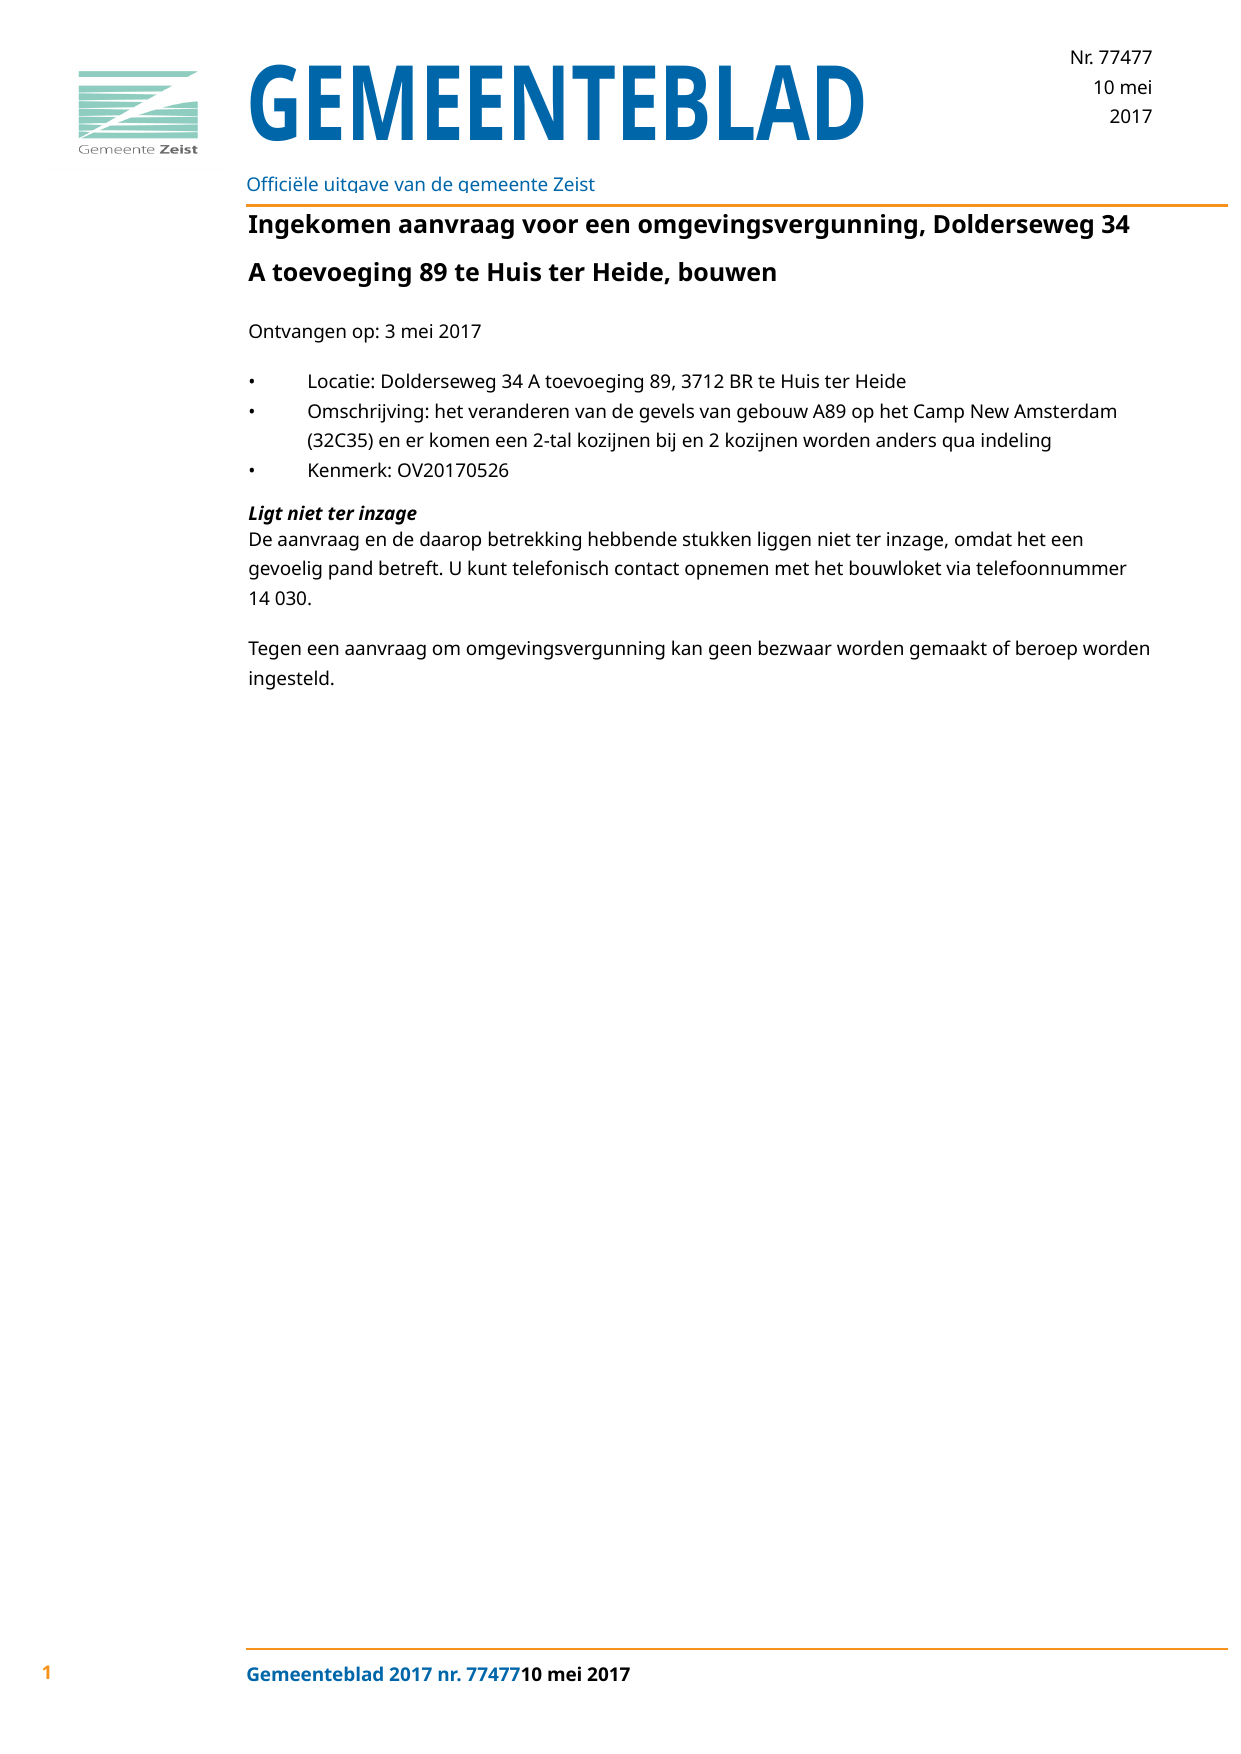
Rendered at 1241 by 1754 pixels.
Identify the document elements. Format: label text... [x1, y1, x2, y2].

list Omschrijving: het veranderen van de gevels van gebouw A89 op het Camp New Amsterdam (32C35) en er komen een 2-tal kozijnen bij en 2 kozijnen worden anders qua indeling [248, 398, 1152, 453]
picture [41, 47, 231, 172]
text Ontvangen op: 3 mei 2017 [248, 318, 1152, 344]
text Ligt niet ter inzage [248, 500, 1152, 526]
text Tegen een aanvraag om omgevingsvergunning kan geen bezwaar worden gemaakt of beroep worden ingesteld. [248, 636, 1152, 691]
text Ingekomen aanvraag voor een omgevingsvergunning, Dolderseweg 34 A toevoeging 89 te Huis ter Heide, bouwen [248, 207, 1152, 288]
text De aanvraag en de daarop betrekking hebbende stukken liggen niet ter inzage, omdat het een gevoelig pand betreft. U kunt telefonisch contact opnemen met het bouwloket via telefoonnummer 14 030. [248, 526, 1152, 611]
list Kenmerk: OV20170526 [248, 457, 1152, 483]
list Locatie: Dolderseweg 34 A toevoeging 89, 3712 BR te Huis ter Heide [248, 368, 1152, 394]
